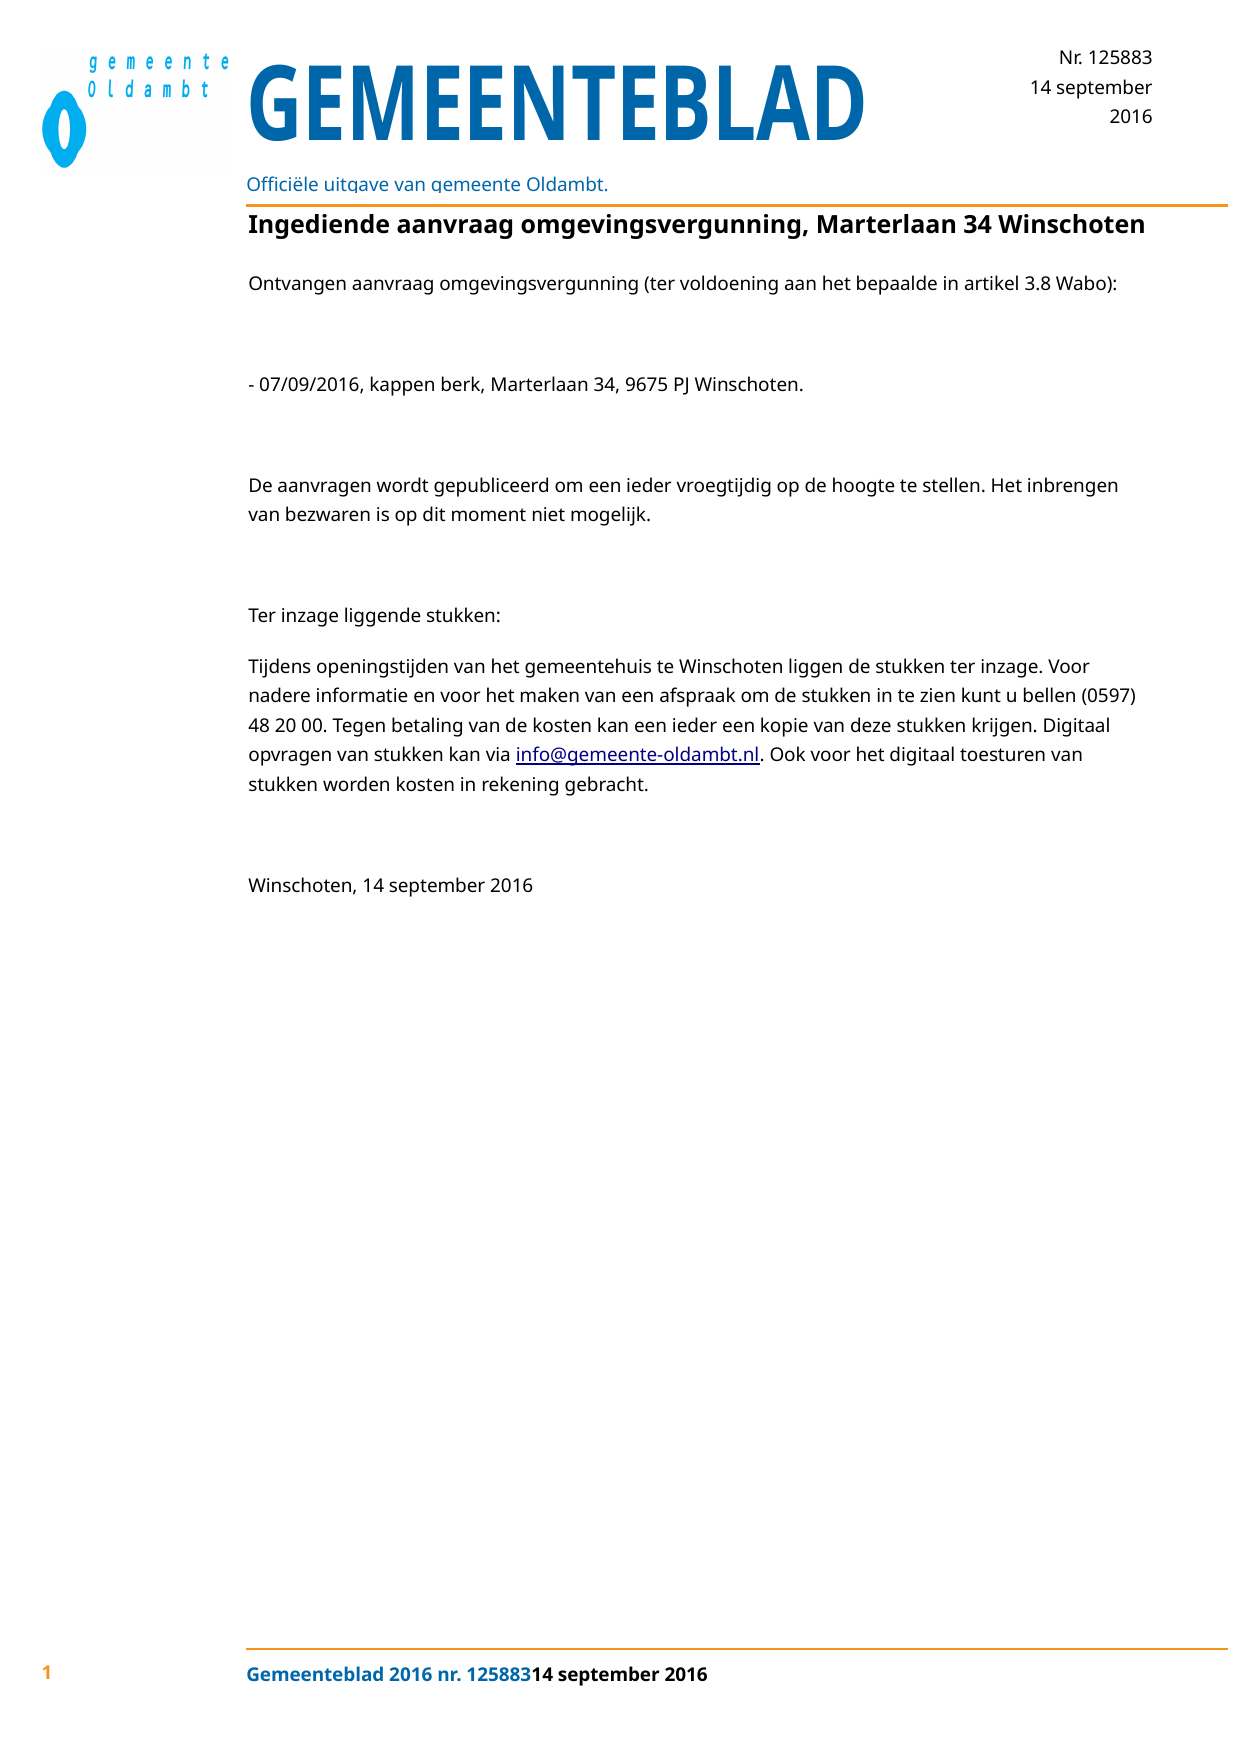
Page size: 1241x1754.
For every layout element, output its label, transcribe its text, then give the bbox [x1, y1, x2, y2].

text Ingediende aanvraag omgevingsvergunning, Marterlaan 34 Winschoten [248, 207, 1152, 241]
text Winschoten, 14 september 2016 [248, 872, 1152, 898]
text - 07/09/2016, kappen berk, Marterlaan 34, 9675 PJ Winschoten. [248, 371, 1152, 397]
text Ontvangen aanvraag omgevingsvergunning (ter voldoening aan het bepaalde in artikel 3.8 Wabo): [248, 270, 1152, 296]
text De aanvragen wordt gepubliceerd om een ieder vroegtijdig op de hoogte te stellen. Het inbrengen van bezwaren is op dit moment niet mogelijk. [248, 472, 1152, 527]
text Ter inzage liggende stukken: [248, 602, 1152, 628]
picture [41, 47, 231, 172]
text Tijdens openingstijden van het gemeentehuis te Winschoten liggen de stukken ter inzage. Voor nadere informatie en voor het maken van een afspraak om de stukken in te zien kunt u bellen (0597) 48 20 00. Tegen betaling van de kosten kan een ieder een kopie van deze stukken krijgen. Digitaal opvragen van stukken kan via info@gemeente-oldambt.nl. Ook voor het digitaal toesturen van stukken worden kosten in rekening gebracht. [248, 653, 1152, 797]
